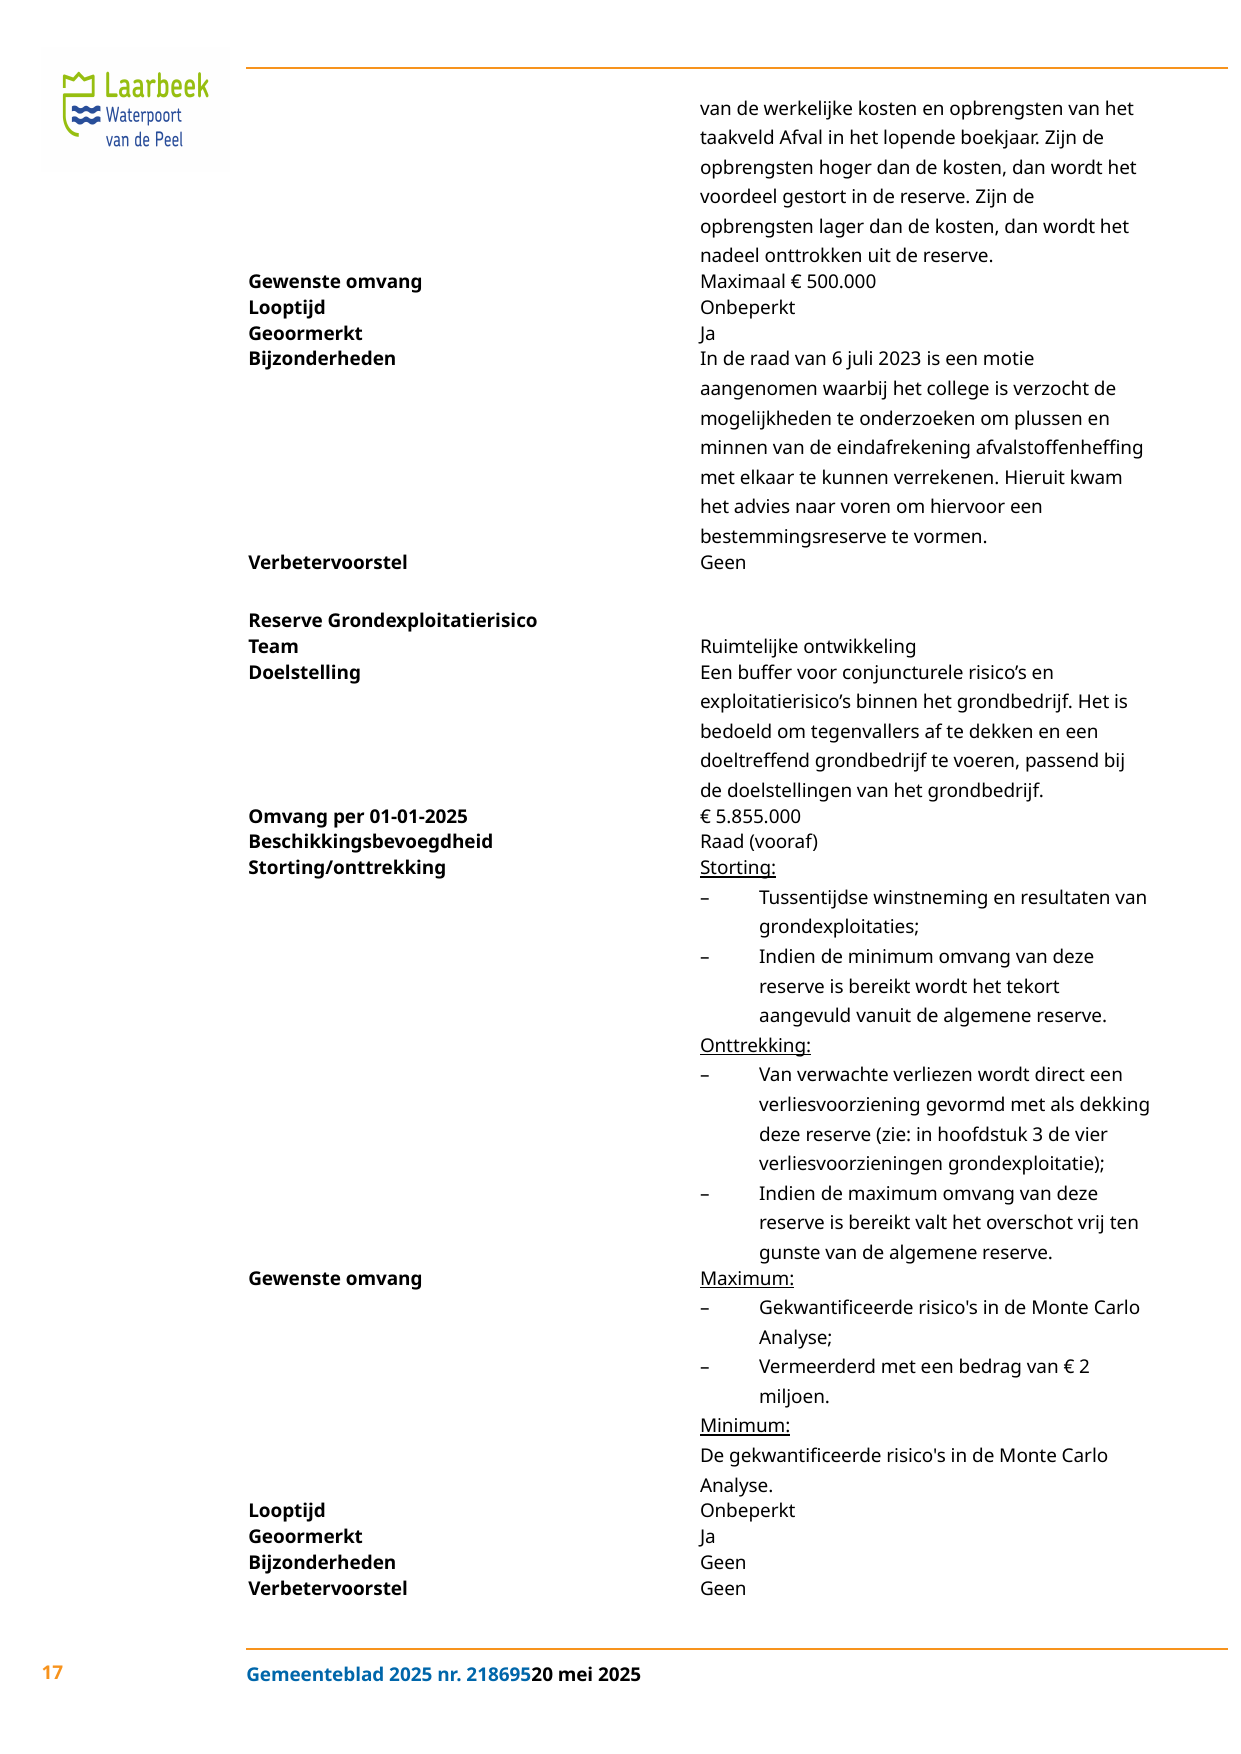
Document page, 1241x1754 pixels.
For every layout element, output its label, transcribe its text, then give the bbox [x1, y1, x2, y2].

table_cell Verbetervoorstel [248, 549, 700, 574]
table_cell Raad (vooraf) [700, 829, 1152, 854]
table_cell € 5.855.000 [700, 803, 1152, 829]
table_cell Looptijd [248, 1498, 700, 1523]
table_cell Maximaal € 500.000 [700, 269, 1152, 294]
table_header Reserve Grondexploitatierisico [248, 608, 1152, 633]
table_cell Storting: Tussentijdse winstneming en resultaten van grondexploitaties; Indien de minimum omvang van deze reserve is bereikt wordt het tekort aangevuld vanuit de algemene reserve. Onttrekking: Van verwachte verliezen wordt direct een verliesvoorziening gevormd met als dekking deze reserve (zie: in hoofdstuk 3 de vier verliesvoorzieningen grondexploitatie); Indien de maximum omvang van deze reserve is bereikt valt het overschot vrij ten gunste van de algemene reserve. [700, 855, 1152, 1265]
table_cell Ja [700, 320, 1152, 346]
table_cell Verbetervoorstel [248, 1575, 700, 1601]
table_cell [248, 95, 700, 268]
table_cell Doelstelling [248, 659, 700, 803]
table_cell Omvang per 01-01-2025 [248, 803, 700, 829]
table_cell Bijzonderheden [248, 1549, 700, 1575]
table_cell Ja [700, 1523, 1152, 1549]
table_cell Geen [700, 549, 1152, 574]
table_cell Ruimtelijke ontwikkeling [700, 633, 1152, 659]
table_cell Looptijd [248, 294, 700, 320]
table_cell Onbeperkt [700, 1498, 1152, 1523]
table_cell Bijzonderheden [248, 346, 700, 549]
table_cell Geoormerkt [248, 1523, 700, 1549]
table_cell Gewenste omvang [248, 269, 700, 294]
table_cell Team [248, 633, 700, 659]
table_cell van de werkelijke kosten en opbrengsten van het taakveld Afval in het lopende boekjaar. Zijn de opbrengsten hoger dan de kosten, dan wordt het voordeel gestort in de reserve. Zijn de opbrengsten lager dan de kosten, dan wordt het nadeel onttrokken uit de reserve. [700, 95, 1152, 268]
table_cell Maximum: Gekwantificeerde risico's in de Monte Carlo Analyse; Vermeerderd met een bedrag van € 2 miljoen. Minimum: De gekwantificeerde risico's in de Monte Carlo Analyse. [700, 1265, 1152, 1498]
picture [41, 47, 231, 172]
table_cell Storting/onttrekking [248, 855, 700, 1265]
table_cell Gewenste omvang [248, 1265, 700, 1498]
table_cell Geen [700, 1549, 1152, 1575]
table_cell In de raad van 6 juli 2023 is een motie aangenomen waarbij het college is verzocht de mogelijkheden te onderzoeken om plussen en minnen van de eindafrekening afvalstoffenheffing met elkaar te kunnen verrekenen. Hieruit kwam het advies naar voren om hiervoor een bestemmingsreserve te vormen. [700, 346, 1152, 549]
table_cell Een buffer voor conjuncturele risico’s en exploitatierisico’s binnen het grondbedrijf. Het is bedoeld om tegenvallers af te dekken en een doeltreffend grondbedrijf te voeren, passend bij de doelstellingen van het grondbedrijf. [700, 659, 1152, 803]
table_cell Onbeperkt [700, 294, 1152, 320]
table_cell Geen [700, 1575, 1152, 1601]
table_cell Beschikkingsbevoegdheid [248, 829, 700, 854]
table_cell Geoormerkt [248, 320, 700, 346]
